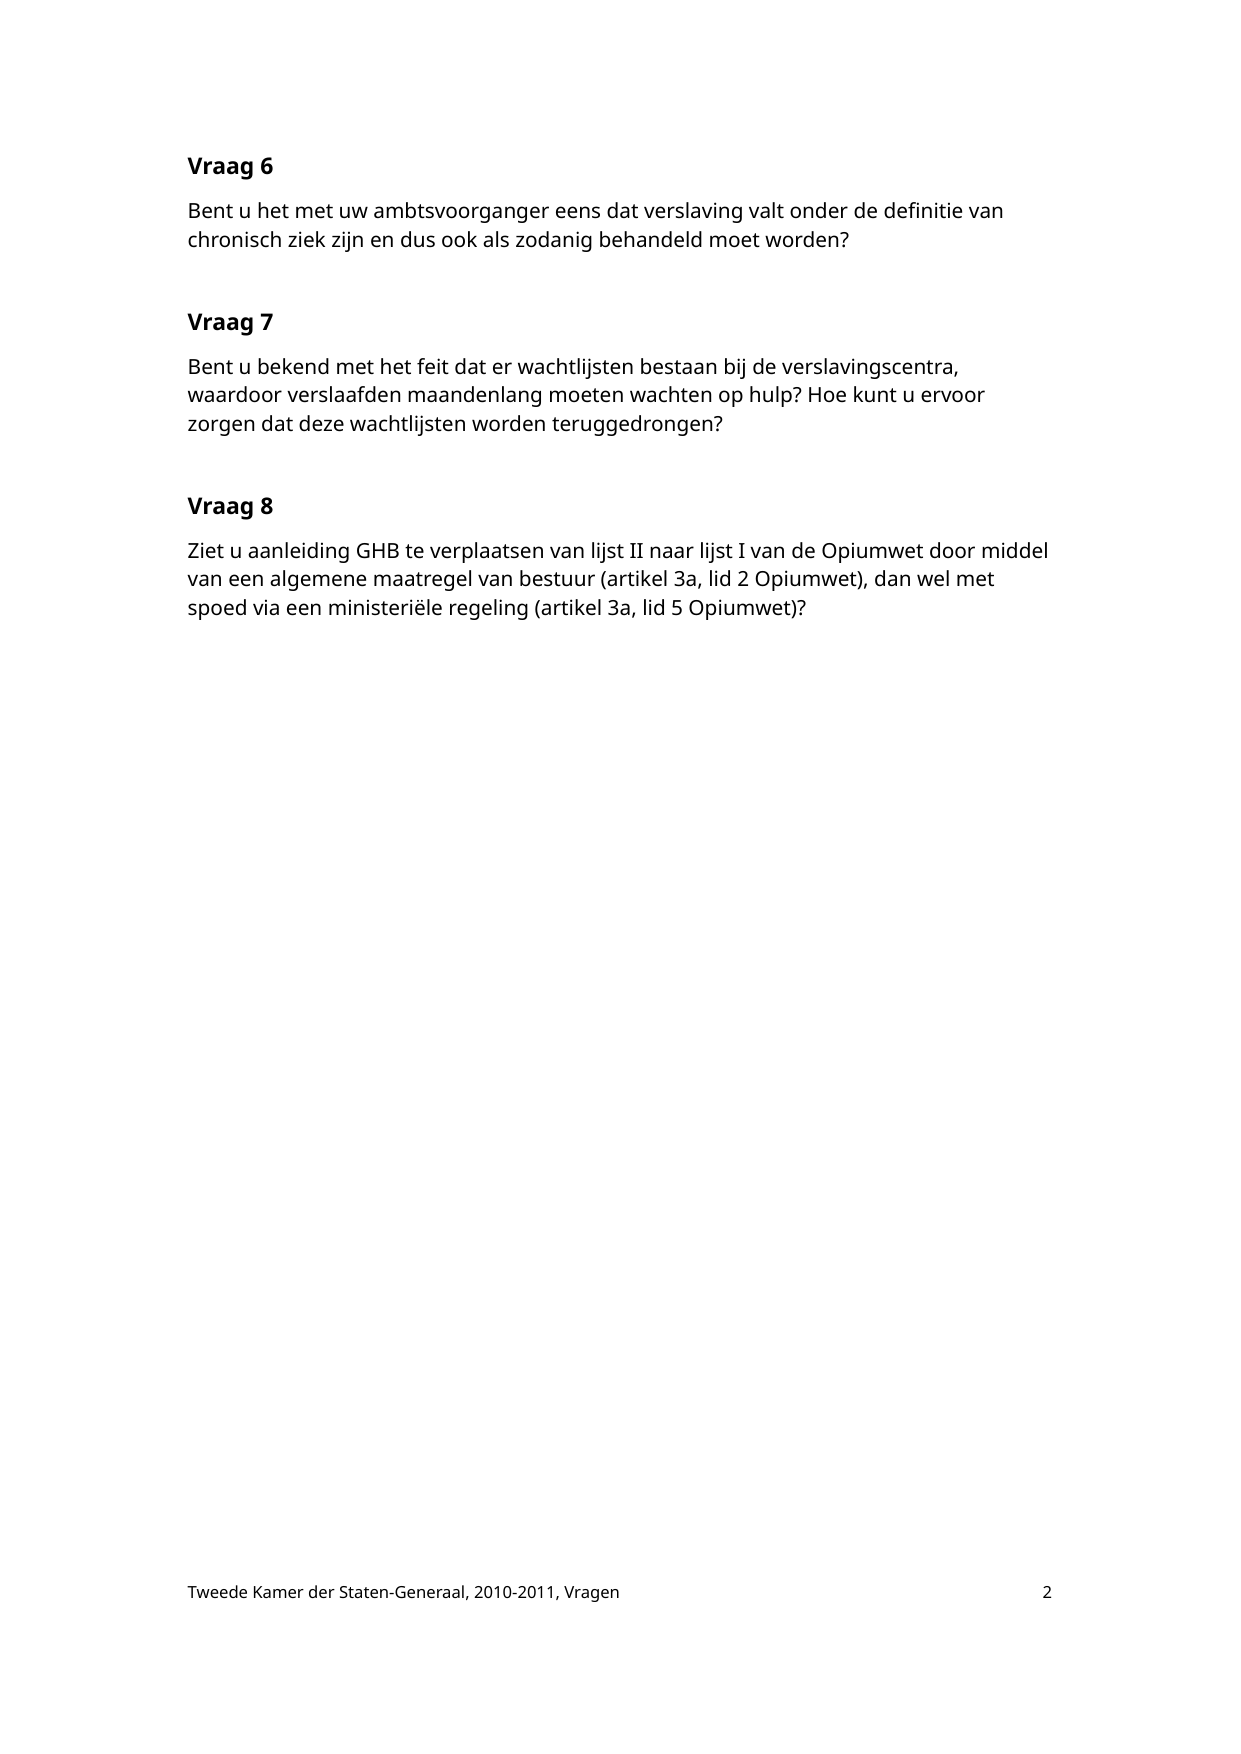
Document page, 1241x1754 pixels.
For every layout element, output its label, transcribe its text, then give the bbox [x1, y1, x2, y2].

text Bent u bekend met het feit dat er wachtlijsten bestaan bij de verslavingscentra, waardoor verslaafden maandenlang moeten wachten op hulp? Hoe kunt u ervoor zorgen dat deze wachtlijsten worden teruggedrongen? [187, 352, 1053, 437]
subtitle Vraag 7 [187, 306, 1053, 337]
subtitle Vraag 8 [187, 490, 1053, 521]
subtitle Vraag 6 [187, 150, 1053, 181]
text Bent u het met uw ambtsvoorganger eens dat verslaving valt onder de definitie van chronisch ziek zijn en dus ook als zodanig behandeld moet worden? [187, 196, 1053, 253]
text Ziet u aanleiding GHB te verplaatsen van lijst II naar lijst I van de Opiumwet door middel van een algemene maatregel van bestuur (artikel 3a, lid 2 Opiumwet), dan wel met spoed via een ministeriële regeling (artikel 3a, lid 5 Opiumwet)? [187, 536, 1053, 621]
